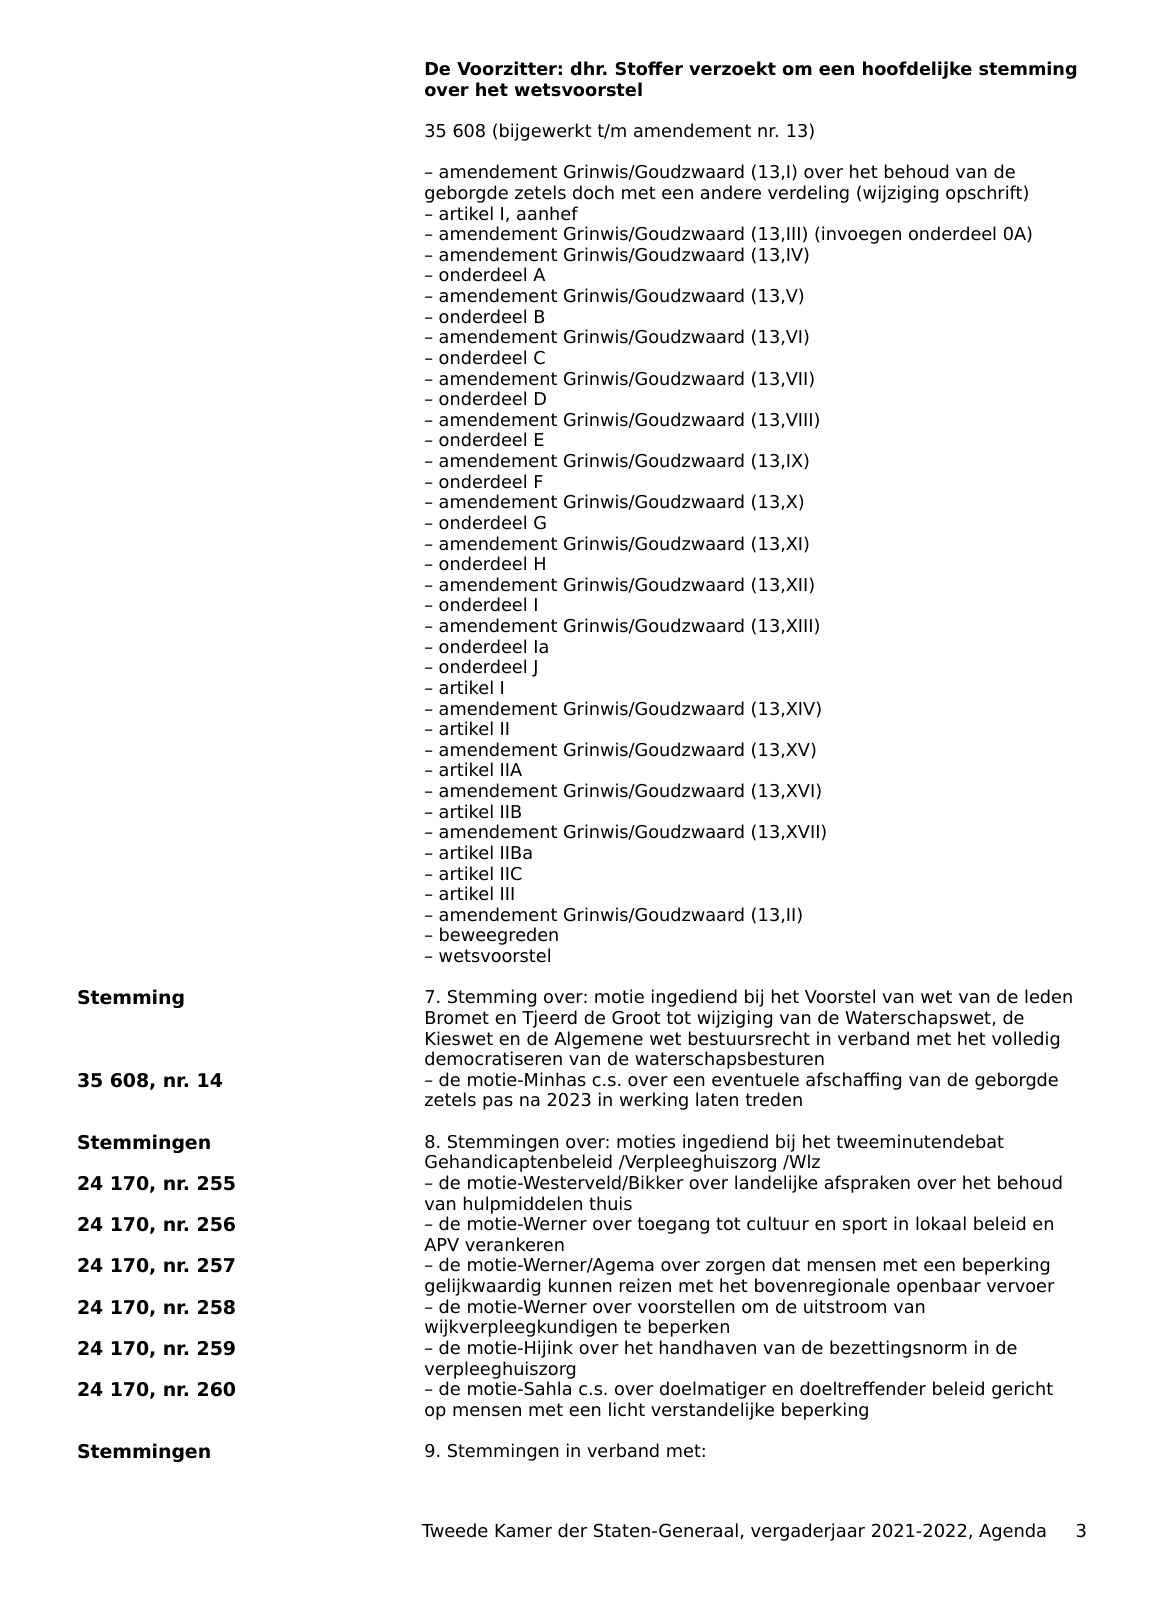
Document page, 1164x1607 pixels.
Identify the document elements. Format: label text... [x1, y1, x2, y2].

table_cell – amendement Grinwis/Goudzwaard (13,XV) [418, 740, 1087, 760]
table_cell 24 170, nr. 259 [77, 1338, 401, 1379]
table_cell [77, 1111, 401, 1132]
table_cell [77, 905, 401, 925]
table_cell Stemmingen [77, 1132, 401, 1173]
table_cell – artikel IIA [418, 760, 1087, 781]
table_cell – amendement Grinwis/Goudzwaard (13,XIV) [418, 699, 1087, 719]
table_cell – beweegreden [418, 925, 1087, 946]
table_cell [401, 884, 418, 905]
table_cell [77, 348, 401, 368]
table_cell [401, 1070, 418, 1111]
table_cell [401, 554, 418, 575]
table_cell [401, 1111, 418, 1132]
table_cell – amendement Grinwis/Goudzwaard (13,XVI) [418, 781, 1087, 802]
table_cell [401, 534, 418, 554]
table_cell – amendement Grinwis/Goudzwaard (13,V) [418, 286, 1087, 307]
table_cell – amendement Grinwis/Goudzwaard (13,XIII) [418, 616, 1087, 637]
table_cell [401, 307, 418, 327]
table_cell – amendement Grinwis/Goudzwaard (13,XVII) [418, 822, 1087, 843]
table_cell – onderdeel I [418, 595, 1087, 616]
table_cell [77, 410, 401, 430]
table_cell – amendement Grinwis/Goudzwaard (13,II) [418, 905, 1087, 925]
table_cell – amendement Grinwis/Goudzwaard (13,VI) [418, 327, 1087, 348]
table_cell – artikel III [418, 884, 1087, 905]
table_cell – onderdeel C [418, 348, 1087, 368]
table_cell [401, 678, 418, 698]
table_cell [401, 967, 418, 987]
table_cell [77, 286, 401, 307]
table_cell [401, 204, 418, 224]
table_cell [401, 245, 418, 265]
table_cell De Voorzitter: dhr. Stoffer verzoekt om een hoofdelijke stemming over het wetsvoorstel [418, 59, 1087, 100]
table_cell [418, 967, 1087, 987]
table_cell – onderdeel F [418, 472, 1087, 492]
table_cell [401, 327, 418, 348]
table_cell [401, 224, 418, 245]
table_cell – onderdeel B [418, 307, 1087, 327]
table_cell [401, 513, 418, 533]
table_cell – de motie-Sahla c.s. over doelmatiger en doeltreffender beleid gericht op mensen met een licht verstandelijke beperking [418, 1379, 1087, 1420]
table_cell – artikel IIB [418, 802, 1087, 822]
table_cell [77, 760, 401, 781]
table_cell [401, 616, 418, 637]
table_cell [401, 430, 418, 451]
table_cell [401, 699, 418, 719]
table_cell [401, 492, 418, 513]
table_cell [77, 1420, 401, 1441]
table_cell – artikel I [418, 678, 1087, 698]
table_cell 9. Stemmingen in verband met: [418, 1441, 1087, 1463]
table_cell [401, 121, 418, 142]
table_cell [77, 121, 401, 142]
table_cell [77, 327, 401, 348]
table_cell [401, 265, 418, 286]
table_cell [401, 637, 418, 657]
table_cell [401, 595, 418, 616]
table_cell [401, 59, 418, 100]
table_cell – amendement Grinwis/Goudzwaard (13,X) [418, 492, 1087, 513]
table_cell 35 608 (bijgewerkt t/m amendement nr. 13) [418, 121, 1087, 142]
table_cell [401, 348, 418, 368]
table_cell 24 170, nr. 256 [77, 1214, 401, 1255]
table_cell – amendement Grinwis/Goudzwaard (13,VII) [418, 369, 1087, 389]
table_cell – onderdeel E [418, 430, 1087, 451]
table_cell [401, 843, 418, 863]
table_cell [401, 1173, 418, 1214]
table_cell [401, 987, 418, 1070]
table_cell [418, 100, 1087, 121]
table_cell [401, 100, 418, 121]
table_cell – wetsvoorstel [418, 946, 1087, 967]
table_cell [77, 884, 401, 905]
table_cell [77, 265, 401, 286]
table_cell [401, 719, 418, 740]
table_cell [401, 1441, 418, 1463]
table_cell – amendement Grinwis/Goudzwaard (13,IX) [418, 451, 1087, 472]
table_cell [77, 946, 401, 967]
table_cell – de motie-Werner over voorstellen om de uitstroom van wijkverpleegkundigen te beperken [418, 1297, 1087, 1338]
table_cell [401, 142, 418, 162]
table_cell [401, 760, 418, 781]
table_cell [77, 740, 401, 760]
table_cell [77, 595, 401, 616]
table_cell – de motie-Minhas c.s. over een eventuele afschaffing van de geborgde zetels pas na 2023 in werking laten treden [418, 1070, 1087, 1111]
table_cell [77, 204, 401, 224]
table_cell [77, 657, 401, 678]
table_cell 8. Stemmingen over: moties ingediend bij het tweeminutendebat Gehandicaptenbeleid /Verpleeghuiszorg /Wlz [418, 1132, 1087, 1173]
table_cell [401, 905, 418, 925]
table_cell 24 170, nr. 260 [77, 1379, 401, 1420]
table_cell [77, 699, 401, 719]
table_cell [401, 864, 418, 884]
table_cell – onderdeel Ia [418, 637, 1087, 657]
table_cell [401, 575, 418, 595]
table_cell [77, 554, 401, 575]
table_cell [401, 472, 418, 492]
table_cell [401, 822, 418, 843]
table_cell [418, 142, 1087, 162]
table_cell [401, 802, 418, 822]
table_cell [77, 781, 401, 802]
table_cell [77, 637, 401, 657]
table_cell – onderdeel H [418, 554, 1087, 575]
table_cell 35 608, nr. 14 [77, 1070, 401, 1111]
table_cell – artikel I, aanhef [418, 204, 1087, 224]
table_cell 24 170, nr. 257 [77, 1255, 401, 1297]
table_cell [77, 822, 401, 843]
table_cell – onderdeel G [418, 513, 1087, 533]
table_cell [77, 967, 401, 987]
table_cell 24 170, nr. 255 [77, 1173, 401, 1214]
table_cell [401, 925, 418, 946]
table_cell [77, 307, 401, 327]
table_cell – artikel II [418, 719, 1087, 740]
table_cell – de motie-Hijink over het handhaven van de bezettingsnorm in de verpleeghuiszorg [418, 1338, 1087, 1379]
table_cell [77, 224, 401, 245]
table_cell [401, 1297, 418, 1338]
table_cell 24 170, nr. 258 [77, 1297, 401, 1338]
table_cell – artikel IIBa [418, 843, 1087, 863]
table_cell [418, 1420, 1087, 1441]
table_cell [77, 534, 401, 554]
table_cell – onderdeel A [418, 265, 1087, 286]
table_cell [401, 1214, 418, 1255]
table_cell – artikel IIC [418, 864, 1087, 884]
table_cell [77, 451, 401, 472]
table_cell [401, 369, 418, 389]
table_cell [401, 657, 418, 678]
table_cell – onderdeel J [418, 657, 1087, 678]
table_cell – de motie-Werner/Agema over zorgen dat mensen met een beperking gelijkwaardig kunnen reizen met het bovenregionale openbaar vervoer [418, 1255, 1087, 1297]
table_cell [77, 59, 401, 100]
table_cell – de motie-Westerveld/Bikker over landelijke afspraken over het behoud van hulpmiddelen thuis [418, 1173, 1087, 1214]
table_cell [401, 1132, 418, 1173]
table_cell [77, 389, 401, 410]
table_cell [401, 781, 418, 802]
table_cell [77, 162, 401, 203]
table_cell [401, 1255, 418, 1297]
table_cell Stemmingen [77, 1441, 401, 1463]
table_cell [401, 286, 418, 307]
table_cell [401, 946, 418, 967]
table_cell [77, 864, 401, 884]
table_cell [401, 451, 418, 472]
table_cell [401, 1338, 418, 1379]
table_cell [77, 802, 401, 822]
table_cell [77, 513, 401, 533]
table_cell Stemming [77, 987, 401, 1070]
table_cell [77, 245, 401, 265]
table_cell [77, 575, 401, 595]
table_cell [77, 616, 401, 637]
table_cell [77, 142, 401, 162]
table_cell [77, 843, 401, 863]
table_cell [77, 369, 401, 389]
table_cell – amendement Grinwis/Goudzwaard (13,I) over het behoud van de geborgde zetels doch met een andere verdeling (wijziging opschrift) [418, 162, 1087, 203]
table_cell [77, 100, 401, 121]
table_cell [401, 162, 418, 203]
table_cell [77, 678, 401, 698]
table_cell 7. Stemming over: motie ingediend bij het Voorstel van wet van de leden Bromet en Tjeerd de Groot tot wijziging van de Waterschapswet, de Kieswet en de Algemene wet bestuursrecht in verband met het volledig democratiseren van de waterschapsbesturen [418, 987, 1087, 1070]
table_cell [77, 492, 401, 513]
table_cell [401, 740, 418, 760]
table_cell – amendement Grinwis/Goudzwaard (13,III) (invoegen onderdeel 0A) [418, 224, 1087, 245]
table_cell – de motie-Werner over toegang tot cultuur en sport in lokaal beleid en APV verankeren [418, 1214, 1087, 1255]
table_cell [77, 925, 401, 946]
table_cell – amendement Grinwis/Goudzwaard (13,XII) [418, 575, 1087, 595]
table_cell – amendement Grinwis/Goudzwaard (13,VIII) [418, 410, 1087, 430]
table_cell – amendement Grinwis/Goudzwaard (13,IV) [418, 245, 1087, 265]
table_cell [77, 719, 401, 740]
table_cell [401, 1420, 418, 1441]
table_cell [401, 1379, 418, 1420]
table_cell [77, 472, 401, 492]
table_cell – onderdeel D [418, 389, 1087, 410]
table_cell [418, 1111, 1087, 1132]
table_cell [77, 430, 401, 451]
table_cell [401, 389, 418, 410]
table_cell – amendement Grinwis/Goudzwaard (13,XI) [418, 534, 1087, 554]
table_cell [401, 410, 418, 430]
